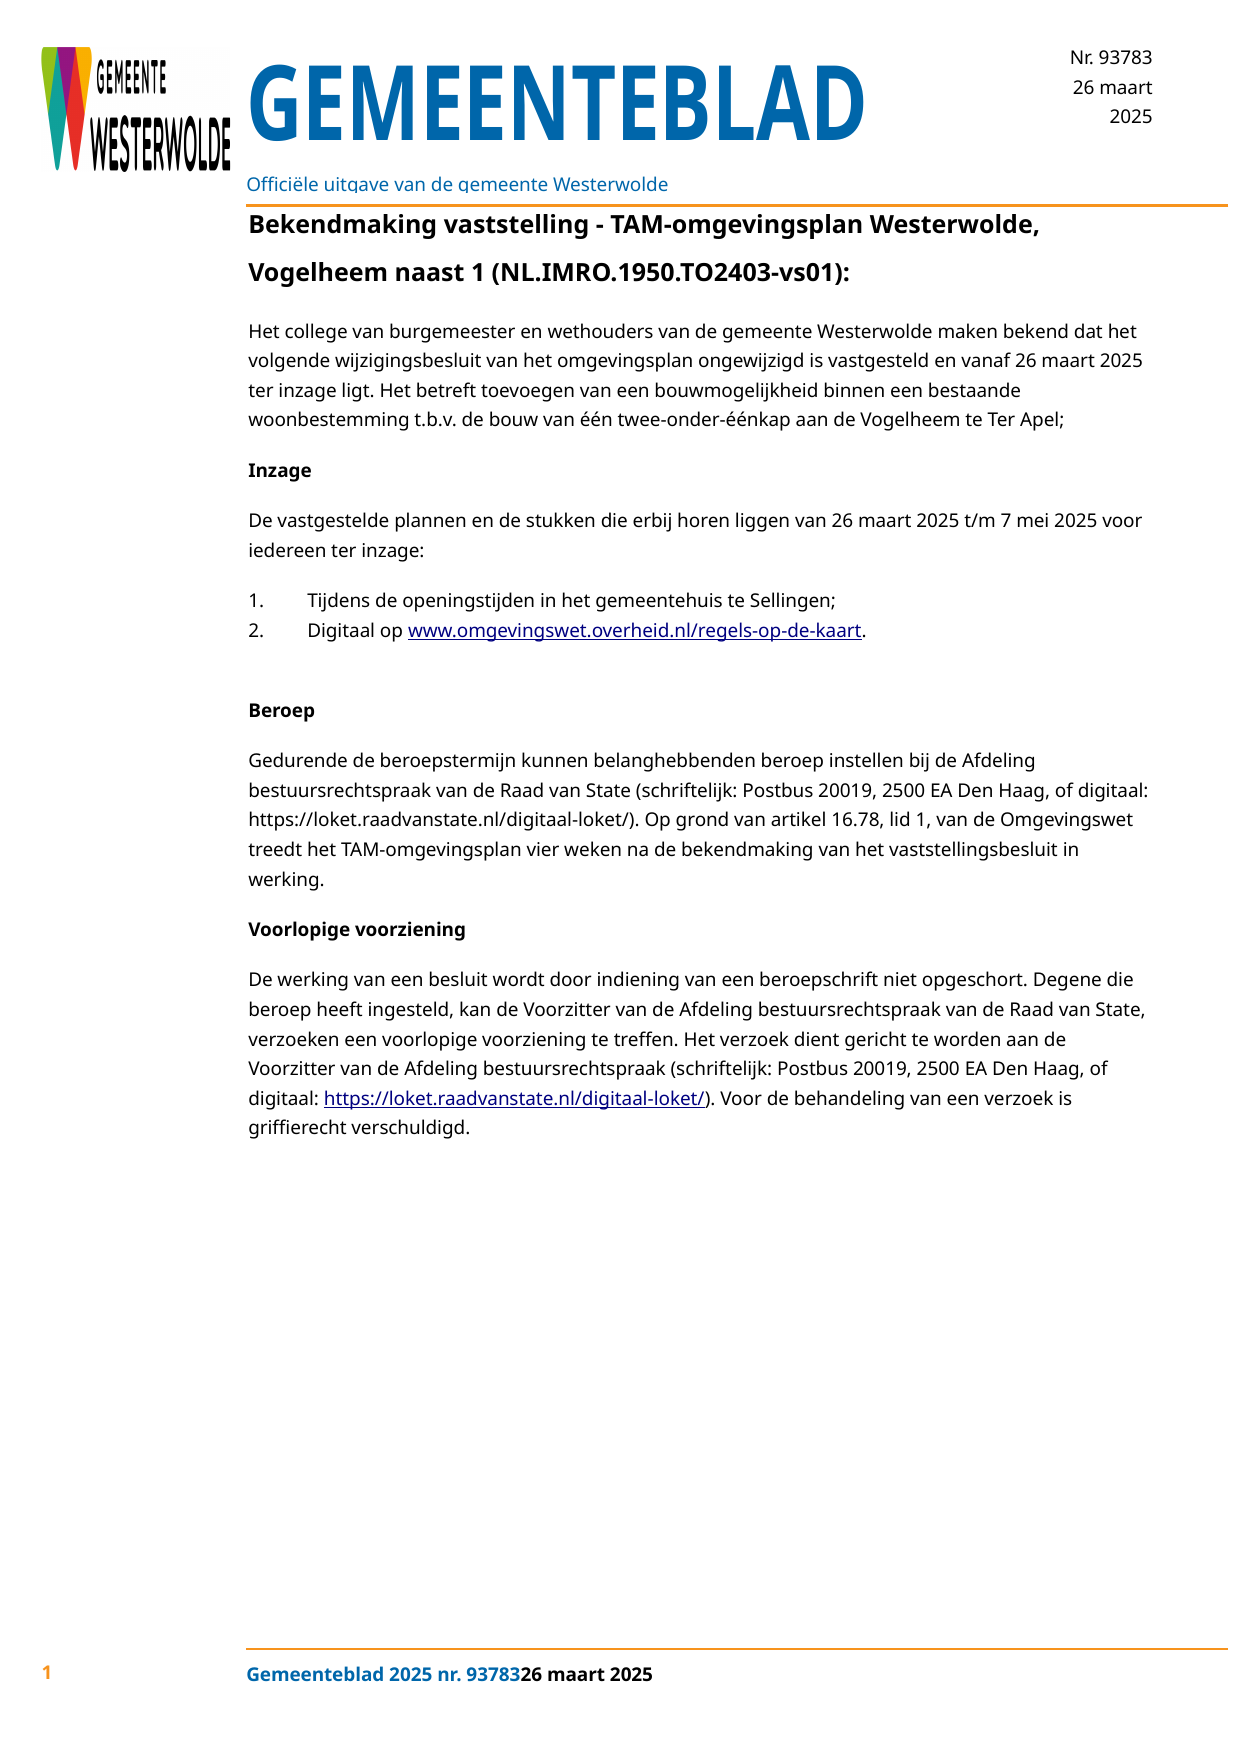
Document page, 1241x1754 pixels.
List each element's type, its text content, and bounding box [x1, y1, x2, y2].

text De vastgestelde plannen en de stukken die erbij horen liggen van 26 maart 2025 t/m 7 mei 2025 voor iedereen ter inzage: [248, 507, 1152, 563]
text Bekendmaking vaststelling - TAM-omgevingsplan Westerwolde, Vogelheem naast 1 (NL.IMRO.1950.TO2403-vs01): [248, 207, 1152, 288]
text Inzage [248, 457, 1152, 483]
list Digitaal op www.omgevingswet.overheid.nl/regels-op-de-kaart. [248, 617, 1152, 643]
list Tijdens de openingstijden in het gemeentehuis te Sellingen; [248, 587, 1152, 613]
text De werking van een besluit wordt door indiening van een beroepschrift niet opgeschort. Degene die beroep heeft ingesteld, kan de Voorzitter van de Afdeling bestuursrechtspraak van de Raad van State, verzoeken een voorlopige voorziening te treffen. Het verzoek dient gericht te worden aan de Voorzitter van de Afdeling bestuursrechtspraak (schriftelijk: Postbus 20019, 2500 EA Den Haag, of digitaal: https://loket.raadvanstate.nl/digitaal-loket/). Voor de behandeling van een verzoek is griffierecht verschuldigd. [248, 967, 1152, 1140]
picture [41, 47, 231, 172]
text Gedurende de beroepstermijn kunnen belanghebbenden beroep instellen bij de Afdeling bestuursrechtspraak van de Raad van State (schriftelijk: Postbus 20019, 2500 EA Den Haag, of digitaal: https://loket.raadvanstate.nl/digitaal-loket/). Op grond van artikel 16.78, lid 1, van de Omgevingswet treedt het TAM-omgevingsplan vier weken na de bekendmaking van het vaststellingsbesluit in werking. [248, 747, 1152, 892]
text Het college van burgemeester en wethouders van de gemeente Westerwolde maken bekend dat het volgende wijzigingsbesluit van het omgevingsplan ongewijzigd is vastgesteld en vanaf 26 maart 2025 ter inzage ligt. Het betreft toevoegen van een bouwmogelijkheid binnen een bestaande woonbestemming t.b.v. de bouw van één twee-onder-éénkap aan de Vogelheem te Ter Apel; [248, 318, 1152, 432]
text Beroep [248, 697, 1152, 723]
text Voorlopige voorziening [248, 916, 1152, 942]
